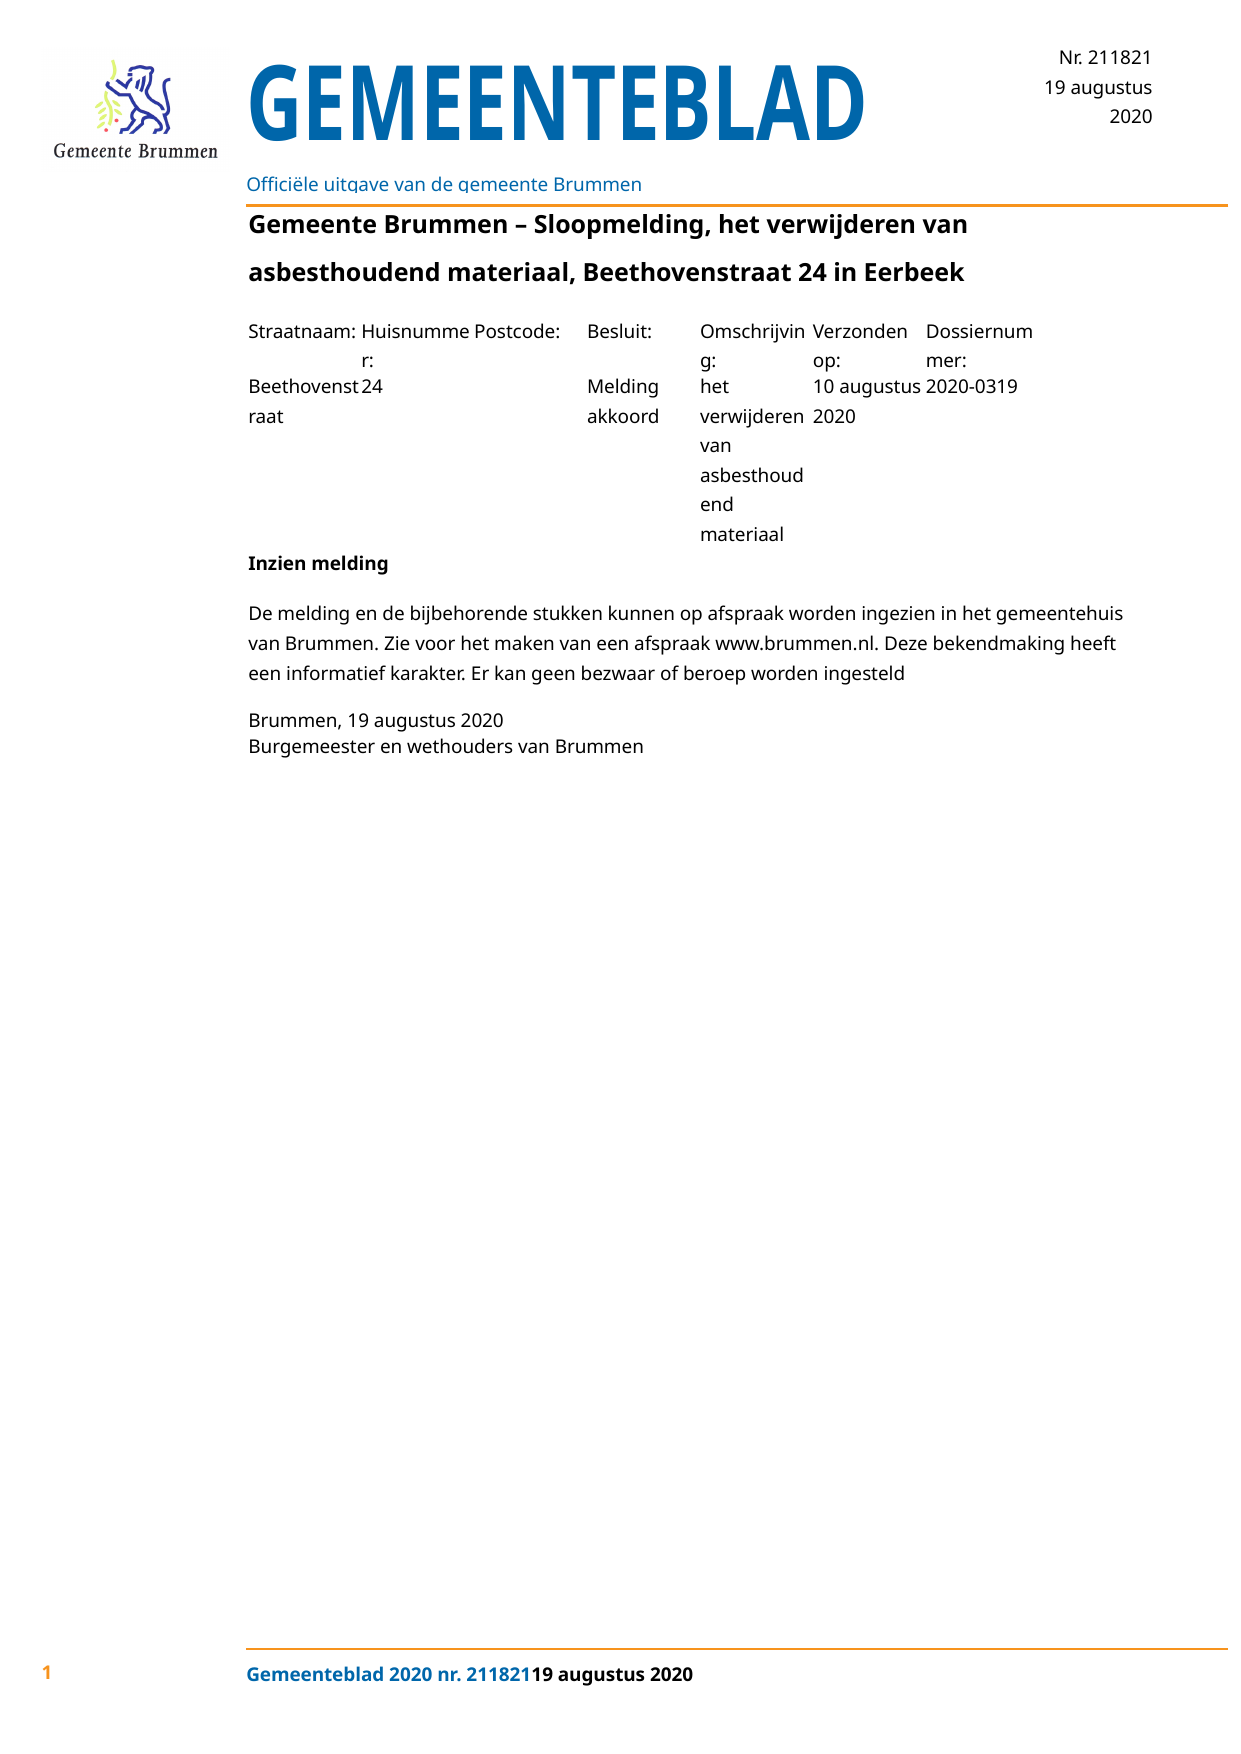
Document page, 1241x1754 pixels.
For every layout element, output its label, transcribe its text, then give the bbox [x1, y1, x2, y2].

table_header Postcode: [474, 318, 587, 373]
table_cell Beethovenstraat [248, 373, 361, 547]
table_cell 10 augustus 2020 [813, 373, 926, 547]
text Inzien melding [248, 550, 1152, 576]
table_header Straatnaam: [248, 318, 361, 373]
table_cell 24 [361, 373, 474, 547]
table_cell [474, 373, 587, 547]
table_header Huisnummer: [361, 318, 474, 373]
table_cell Melding akkoord [587, 373, 700, 547]
text Gemeente Brummen – Sloopmelding, het verwijderen van asbesthoudend materiaal, Beethovenstraat 24 in Eerbeek [248, 207, 1152, 288]
table_cell [1039, 373, 1152, 547]
text Brummen, 19 augustus 2020 [248, 708, 1152, 733]
table_cell het verwijderen van asbesthoudend materiaal [700, 373, 813, 547]
table_cell 2020-0319 [926, 373, 1038, 547]
table_header Dossiernummer: [926, 318, 1038, 373]
table_header Verzonden op: [813, 318, 926, 373]
table_header [1039, 318, 1152, 373]
table_header Omschrijving: [700, 318, 813, 373]
text De melding en de bijbehorende stukken kunnen op afspraak worden ingezien in het gemeentehuis van Brummen. Zie voor het maken van een afspraak www.brummen.nl. Deze bekendmaking heeft een informatief karakter. Er kan geen bezwaar of beroep worden ingesteld [248, 601, 1152, 686]
table_header Besluit: [587, 318, 700, 373]
text Burgemeester en wethouders van Brummen [248, 733, 1152, 759]
picture [41, 47, 231, 172]
